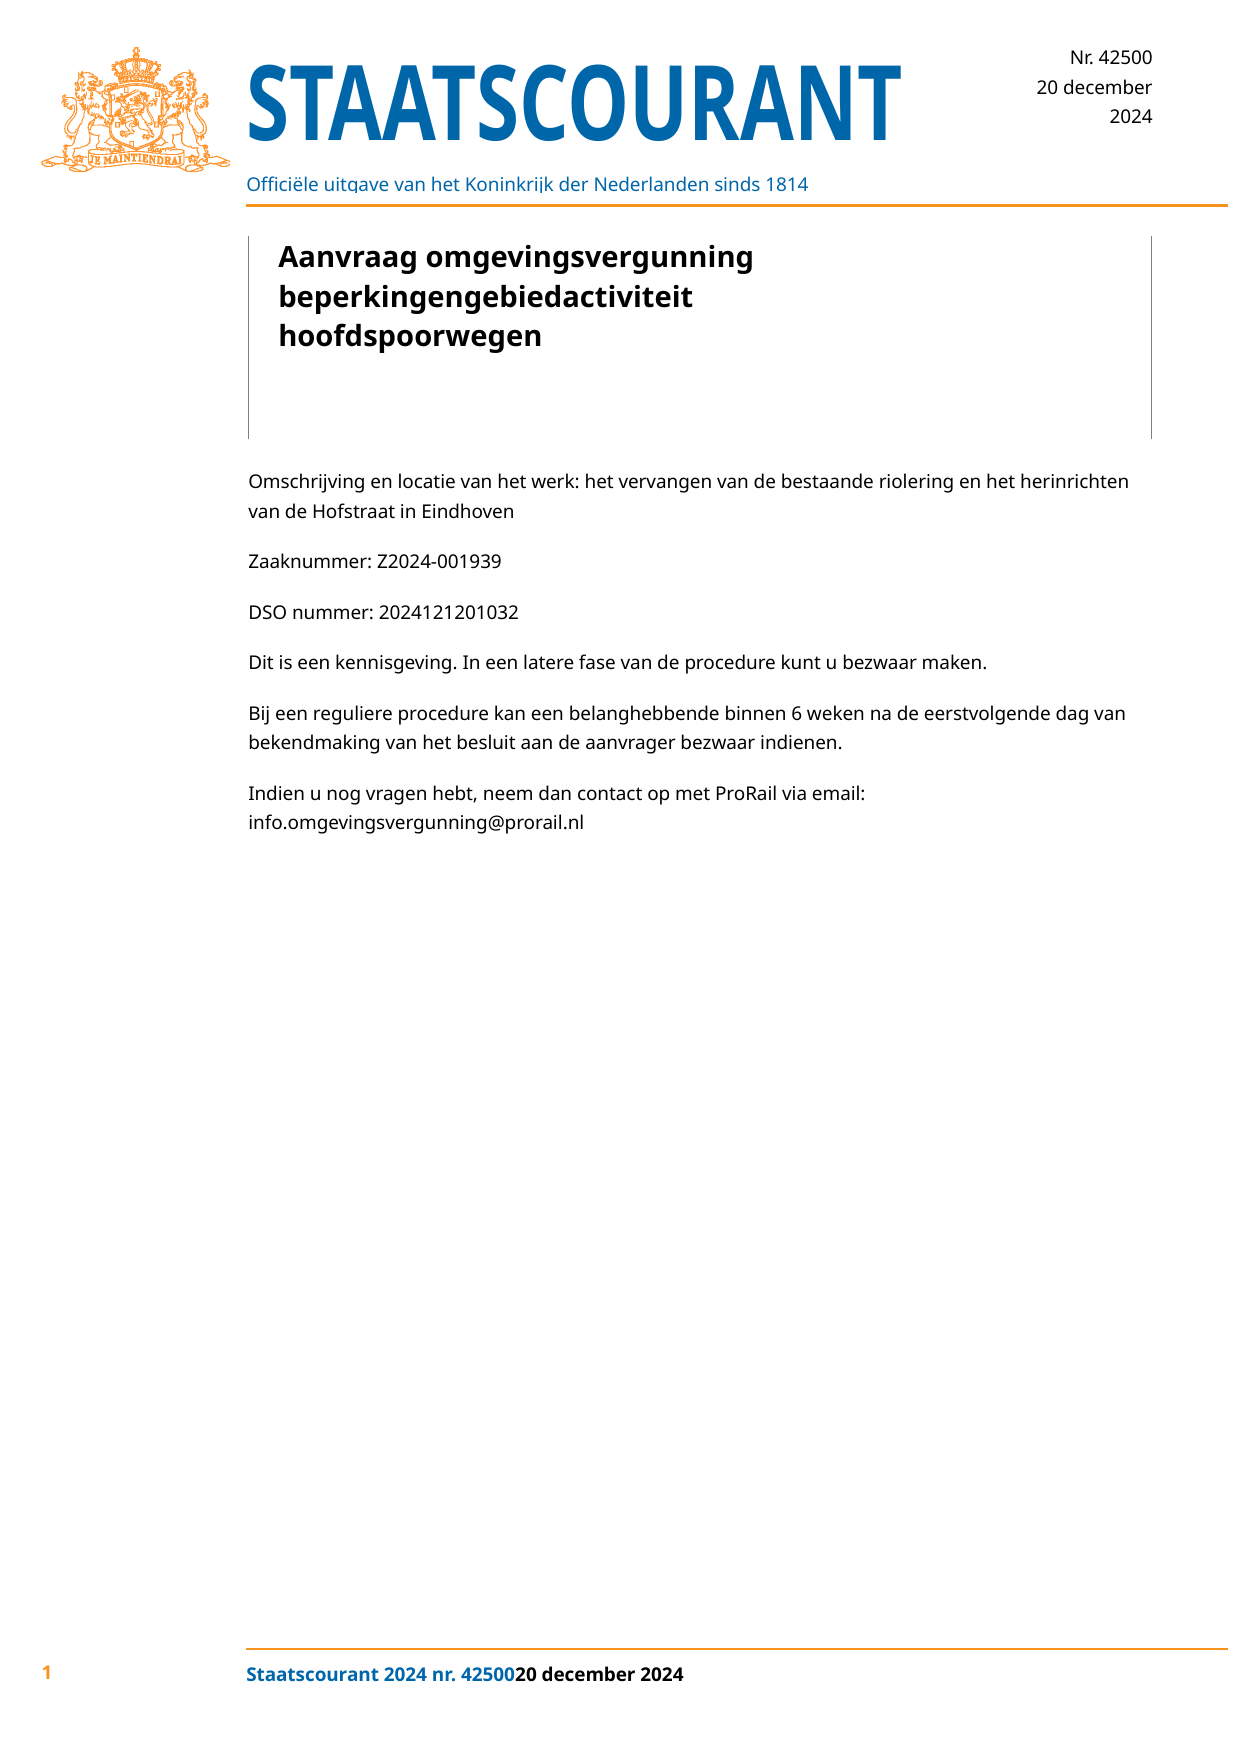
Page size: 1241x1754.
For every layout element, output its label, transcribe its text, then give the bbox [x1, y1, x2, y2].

table_header [850, 236, 912, 413]
text Dit is een kennisgeving. In een latere fase van de procedure kunt u bezwaar maken. [248, 649, 1152, 675]
text DSO nummer: 2024121201032 [248, 599, 1152, 625]
text Bij een reguliere procedure kan een belanghebbende binnen 6 weken na de eerstvolgende dag van bekendmaking van het besluit aan de aanvrager bezwaar indienen. [248, 700, 1152, 755]
text Omschrijving en locatie van het werk: het vervangen van de bestaande riolering en het herinrichten van de Hofstraat in Eindhoven [248, 469, 1152, 524]
table_header [1090, 236, 1151, 413]
table_header [850, 414, 1151, 439]
text Indien u nog vragen hebt, neem dan contact op met ProRail via email: info.omgevingsvergunning@prorail.nl [248, 780, 1152, 835]
picture [912, 236, 1090, 414]
picture [41, 47, 231, 172]
table_header Aanvraag omgevingsvergunning beperkingengebiedactiviteit hoofdspoorwegen [249, 236, 850, 439]
text Zaaknummer: Z2024-001939 [248, 549, 1152, 574]
